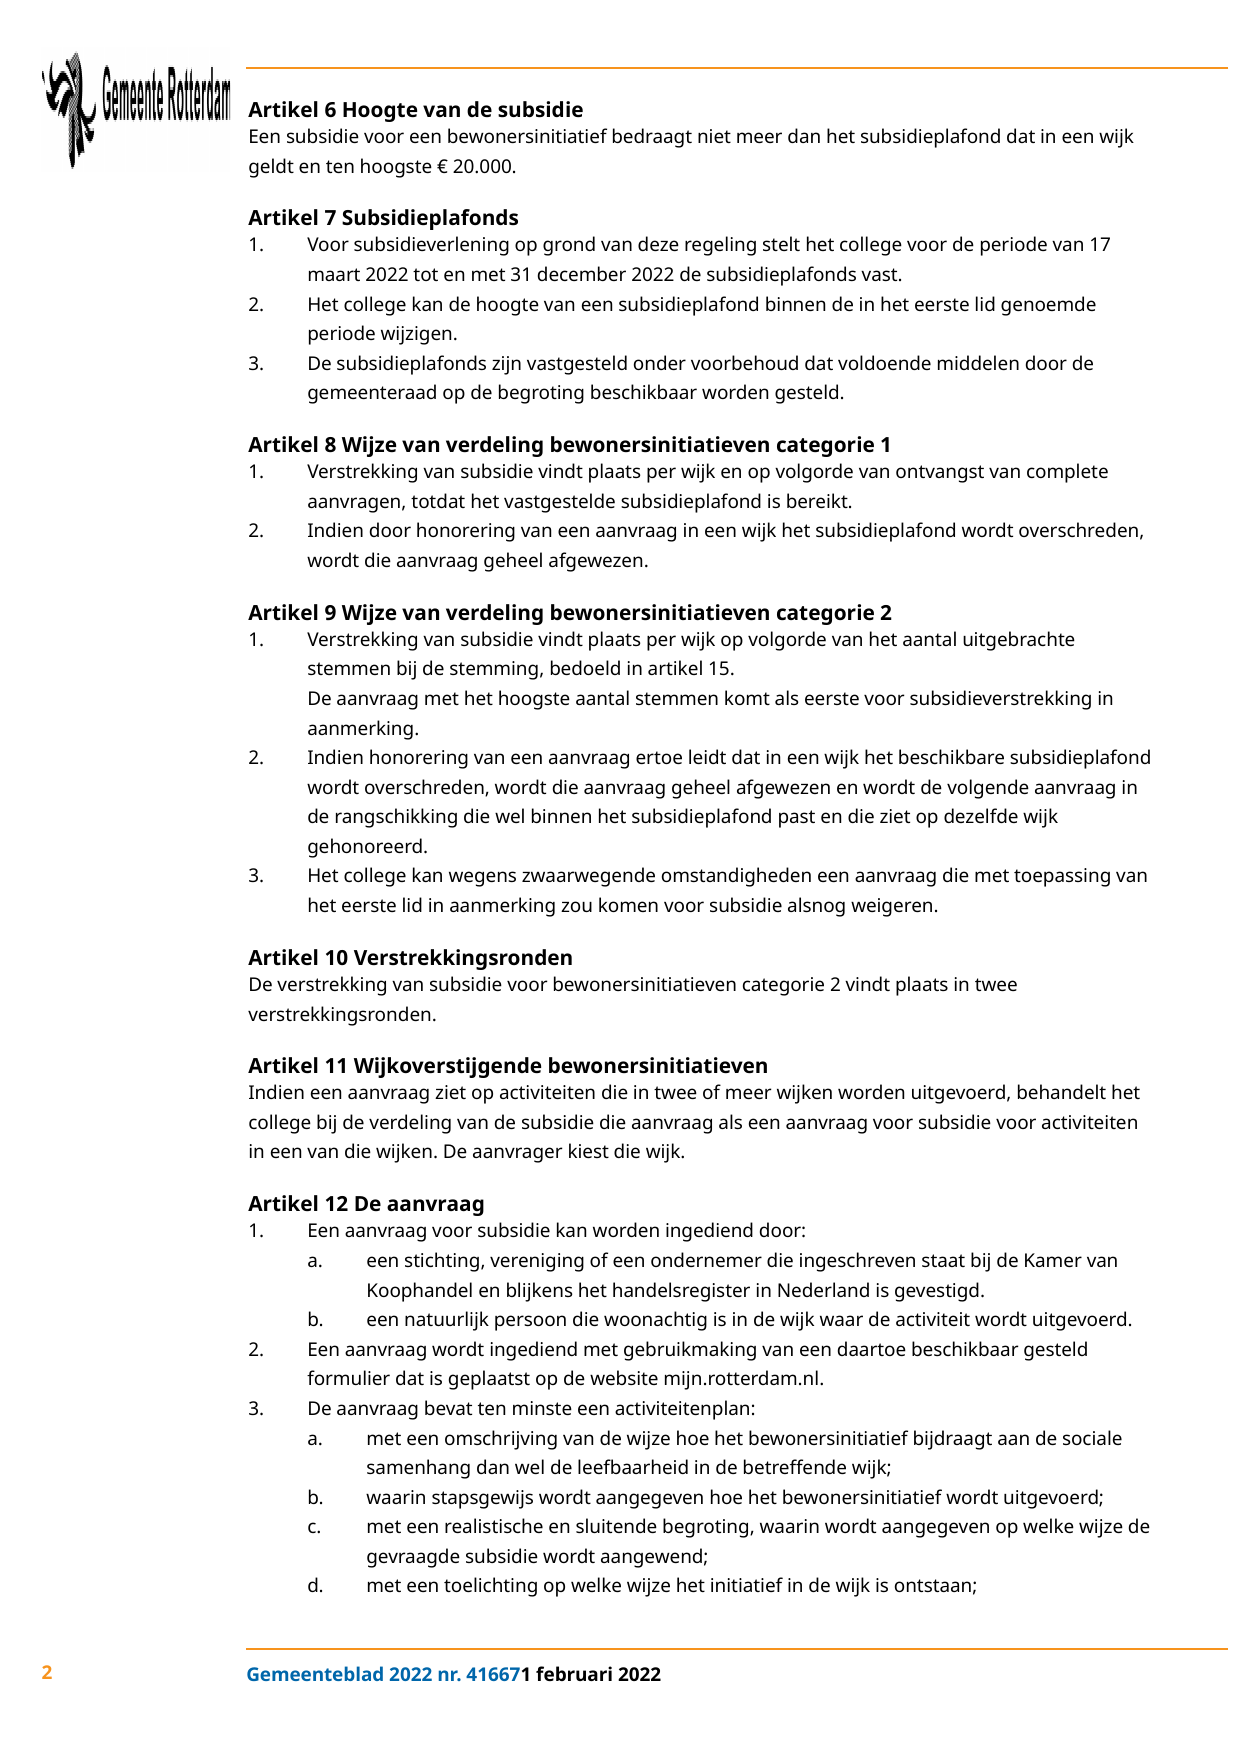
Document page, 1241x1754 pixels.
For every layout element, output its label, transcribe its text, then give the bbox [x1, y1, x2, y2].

list met een omschrijving van de wijze hoe het bewonersinitiatief bijdraagt aan de sociale samenhang dan wel de leefbaarheid in de betreffende wijk; [307, 1425, 1152, 1480]
list Het college kan de hoogte van een subsidieplafond binnen de in het eerste lid genoemde periode wijzigen. [248, 291, 1152, 346]
list Een aanvraag wordt ingediend met gebruikmaking van een daartoe beschikbaar gesteld formulier dat is geplaatst op de website mijn.rotterdam.nl. [248, 1336, 1152, 1391]
list Verstrekking van subsidie vindt plaats per wijk op volgorde van het aantal uitgebrachte stemmen bij de stemming, bedoeld in artikel 15. [248, 626, 1152, 681]
text Artikel 6 Hoogte van de subsidie [248, 95, 1152, 123]
text Artikel 9 Wijze van verdeling bewonersinitiatieven categorie 2 [248, 598, 1152, 626]
list Indien honorering van een aanvraag ertoe leidt dat in een wijk het beschikbare subsidieplafond wordt overschreden, wordt die aanvraag geheel afgewezen en wordt de volgende aanvraag in de rangschikking die wel binnen het subsidieplafond past en die ziet op dezelfde wijk gehonoreerd. [248, 744, 1152, 859]
text De verstrekking van subsidie voor bewonersinitiatieven categorie 2 vindt plaats in twee verstrekkingsronden. [248, 971, 1152, 1026]
list De subsidieplafonds zijn vastgesteld onder voorbehoud dat voldoende middelen door de gemeenteraad op de begroting beschikbaar worden gesteld. [248, 350, 1152, 405]
list met een toelichting op welke wijze het initiatief in de wijk is ontstaan; [307, 1573, 1152, 1598]
list een natuurlijk persoon die woonachtig is in de wijk waar de activiteit wordt uitgevoerd. [307, 1306, 1152, 1332]
list Verstrekking van subsidie vindt plaats per wijk en op volgorde van ontvangst van complete aanvragen, totdat het vastgestelde subsidieplafond is bereikt. [248, 458, 1152, 514]
list waarin stapsgewijs wordt aangegeven hoe het bewonersinitiatief wordt uitgevoerd; [307, 1484, 1152, 1509]
text Artikel 11 Wijkoverstijgende bewonersinitiatieven [248, 1051, 1152, 1079]
text Artikel 12 De aanvraag [248, 1189, 1152, 1218]
text Een subsidie voor een bewonersinitiatief bedraagt niet meer dan het subsidieplafond dat in een wijk geldt en ten hoogste € 20.000. [248, 123, 1152, 178]
list Het college kan wegens zwaarwegende omstandigheden een aanvraag die met toepassing van het eerste lid in aanmerking zou komen voor subsidie alsnog weigeren. [248, 863, 1152, 918]
text Artikel 7 Subsidieplafonds [248, 203, 1152, 232]
text Artikel 10 Verstrekkingsronden [248, 943, 1152, 971]
list met een realistische en sluitende begroting, waarin wordt aangegeven op welke wijze de gevraagde subsidie wordt aangewend; [307, 1513, 1152, 1569]
list De aanvraag met het hoogste aantal stemmen komt als eerste voor subsidieverstrekking in aanmerking. [248, 685, 1152, 741]
list Een aanvraag voor subsidie kan worden ingediend door: [248, 1218, 1152, 1243]
list De aanvraag bevat ten minste een activiteitenplan: [248, 1395, 1152, 1421]
picture [41, 47, 231, 172]
text Indien een aanvraag ziet op activiteiten die in twee of meer wijken worden uitgevoerd, behandelt het college bij de verdeling van de subsidie die aanvraag als een aanvraag voor subsidie voor activiteiten in een van die wijken. De aanvrager kiest die wijk. [248, 1079, 1152, 1164]
list Indien door honorering van een aanvraag in een wijk het subsidieplafond wordt overschreden, wordt die aanvraag geheel afgewezen. [248, 518, 1152, 573]
list Voor subsidieverlening op grond van deze regeling stelt het college voor de periode van 17 maart 2022 tot en met 31 december 2022 de subsidieplafonds vast. [248, 232, 1152, 287]
list een stichting, vereniging of een ondernemer die ingeschreven staat bij de Kamer van Koophandel en blijkens het handelsregister in Nederland is gevestigd. [307, 1247, 1152, 1302]
text Artikel 8 Wijze van verdeling bewonersinitiatieven categorie 1 [248, 430, 1152, 458]
